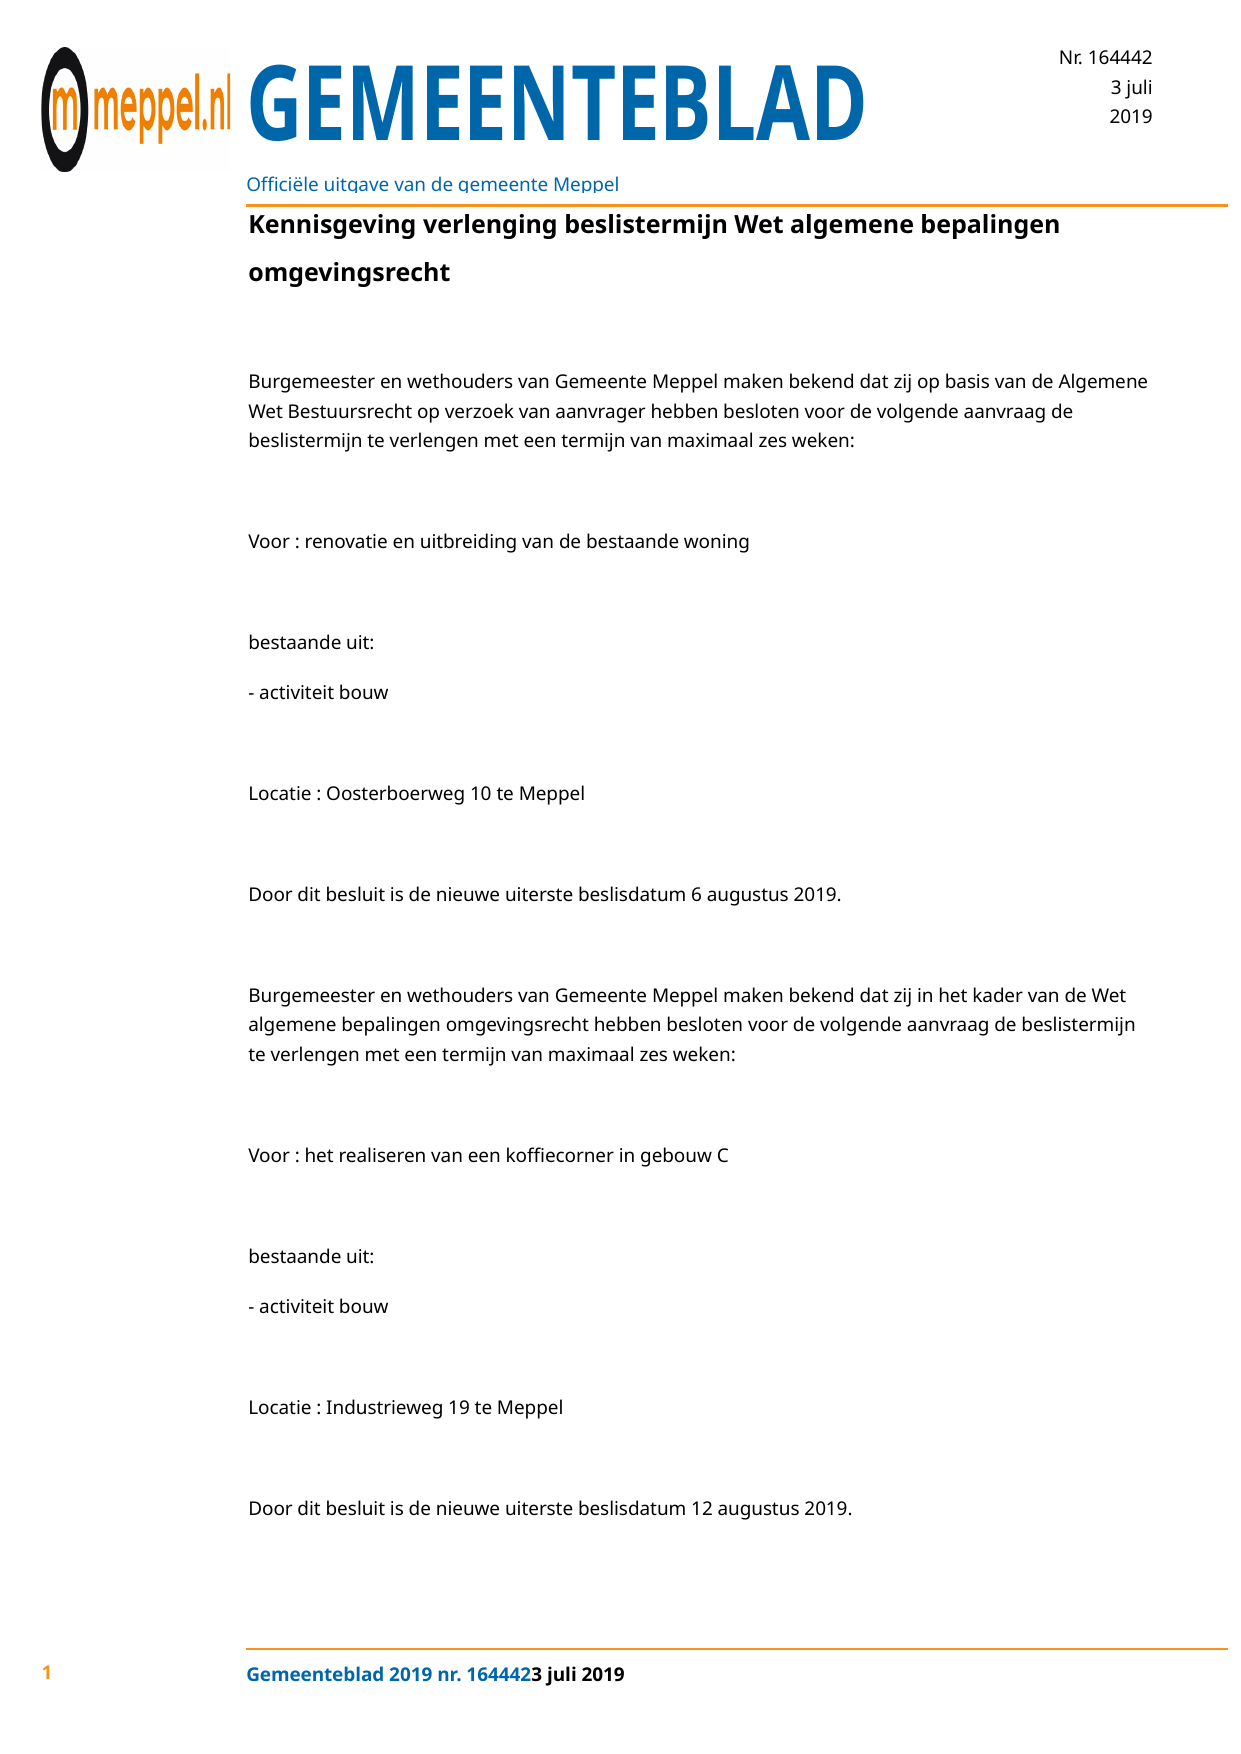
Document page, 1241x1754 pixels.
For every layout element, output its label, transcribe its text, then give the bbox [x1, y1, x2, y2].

text - activiteit bouw [248, 679, 1152, 705]
text Locatie : Oosterboerweg 10 te Meppel [248, 780, 1152, 806]
text Kennisgeving verlenging beslistermijn Wet algemene bepalingen omgevingsrecht [248, 207, 1152, 288]
picture [41, 47, 231, 172]
text bestaande uit: [248, 629, 1152, 655]
text bestaande uit: [248, 1243, 1152, 1269]
text Burgemeester en wethouders van Gemeente Meppel maken bekend dat zij op basis van de Algemene Wet Bestuursrecht op verzoek van aanvrager hebben besloten voor de volgende aanvraag de beslistermijn te verlengen met een termijn van maximaal zes weken: [248, 368, 1152, 453]
text Voor : renovatie en uitbreiding van de bestaande woning [248, 528, 1152, 554]
text Burgemeester en wethouders van Gemeente Meppel maken bekend dat zij in het kader van de Wet algemene bepalingen omgevingsrecht hebben besloten voor de volgende aanvraag de beslistermijn te verlengen met een termijn van maximaal zes weken: [248, 982, 1152, 1067]
text Locatie : Industrieweg 19 te Meppel [248, 1394, 1152, 1420]
text - activiteit bouw [248, 1293, 1152, 1319]
text Door dit besluit is de nieuwe uiterste beslisdatum 6 augustus 2019. [248, 881, 1152, 907]
text Door dit besluit is de nieuwe uiterste beslisdatum 12 augustus 2019. [248, 1495, 1152, 1521]
text Voor : het realiseren van een koffiecorner in gebouw C [248, 1142, 1152, 1168]
